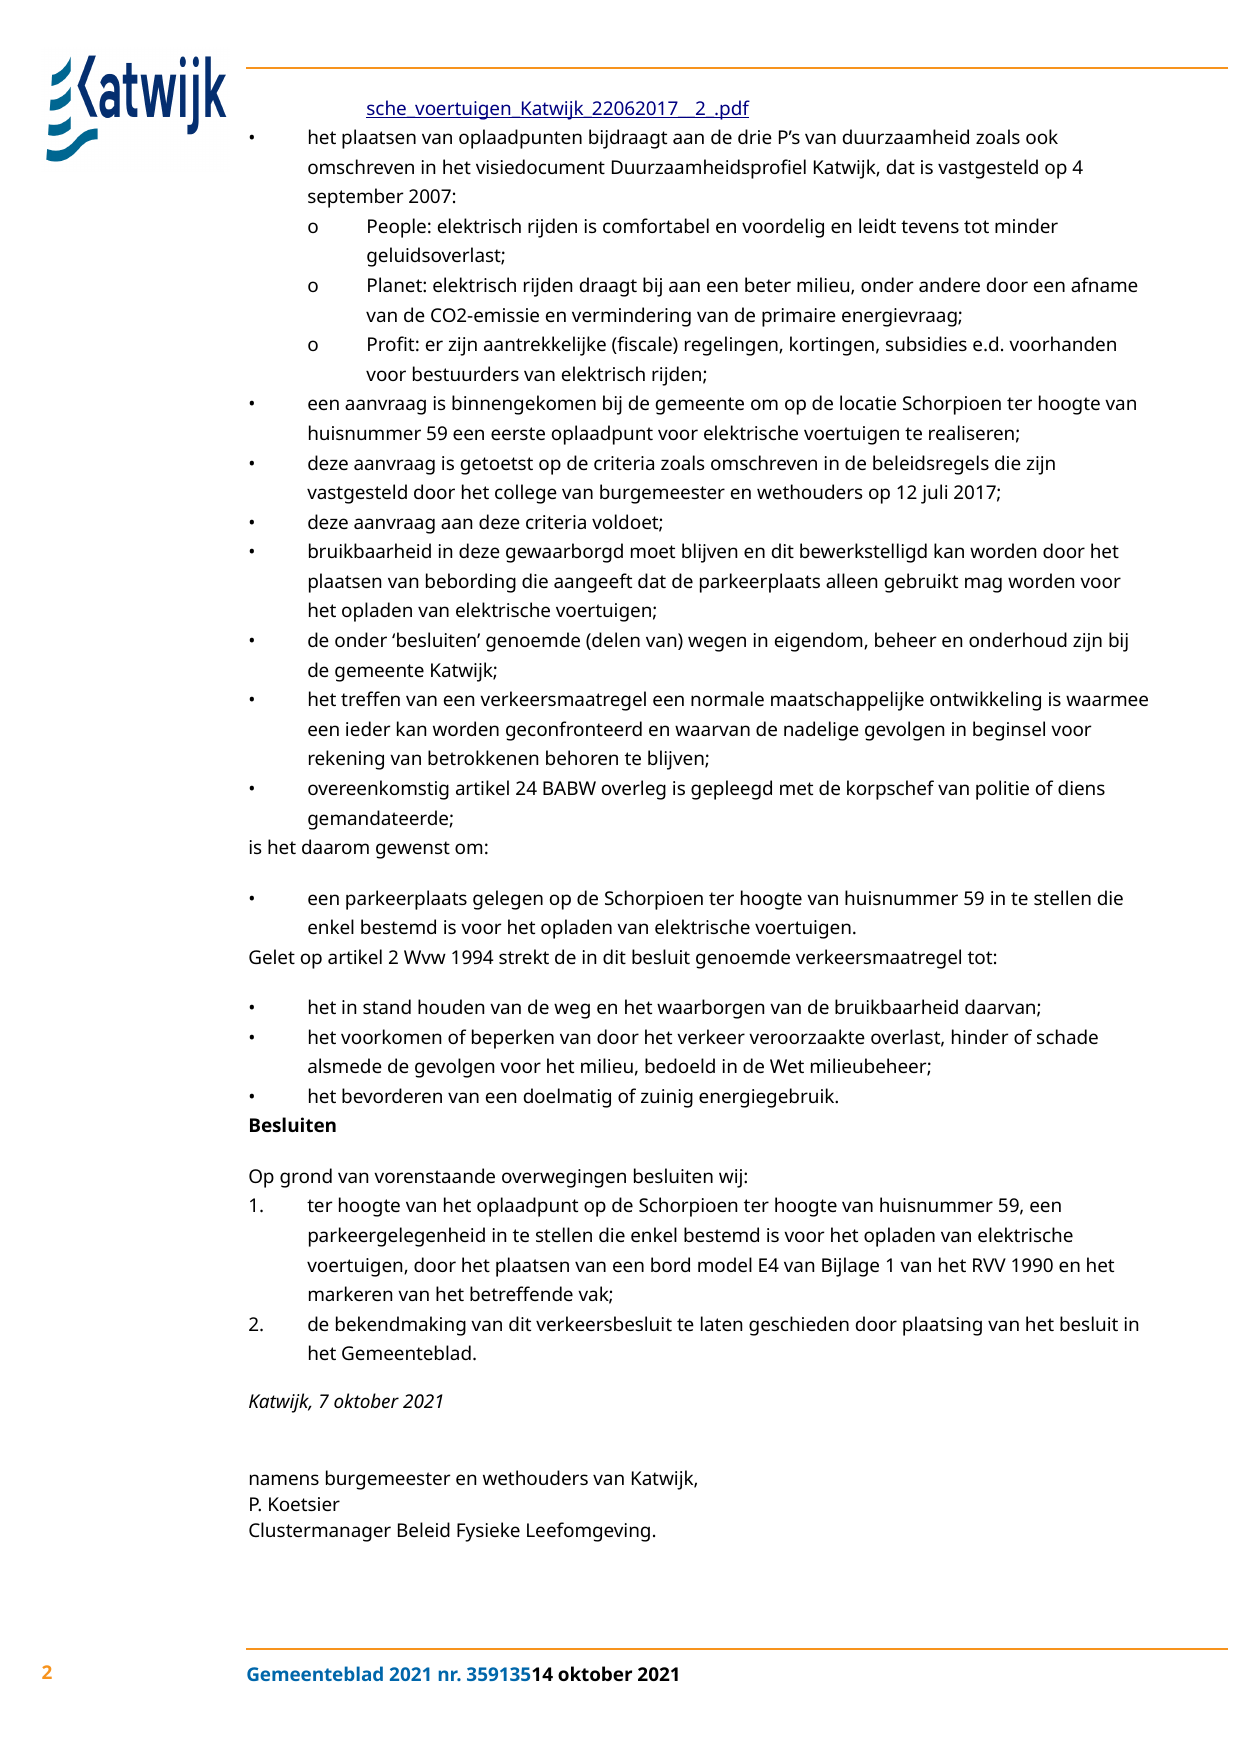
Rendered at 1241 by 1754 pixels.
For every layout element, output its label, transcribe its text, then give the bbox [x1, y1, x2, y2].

list People: elektrisch rijden is comfortabel en voordelig en leidt tevens tot minder geluidsoverlast; [307, 213, 1152, 268]
list de bekendmaking van dit verkeersbesluit te laten geschieden door plaatsing van het besluit in het Gemeenteblad. [248, 1311, 1152, 1366]
list Planet: elektrisch rijden draagt bij aan een beter milieu, onder andere door een afname van de CO2-emissie en vermindering van de primaire energievraag; [307, 272, 1152, 328]
text Katwijk, 7 oktober 2021 [248, 1388, 1152, 1414]
list bruikbaarheid in deze gewaarborgd moet blijven en dit bewerkstelligd kan worden door het plaatsen van bebording die aangeeft dat de parkeerplaats alleen gebruikt mag worden voor het opladen van elektrische voertuigen; [248, 538, 1152, 623]
text Clustermanager Beleid Fysieke Leefomgeving. [248, 1517, 1152, 1543]
list het bevorderen van een doelmatig of zuinig energiegebruik. [248, 1083, 1152, 1109]
list Profit: er zijn aantrekkelijke (fiscale) regelingen, kortingen, subsidies e.d. voorhanden voor bestuurders van elektrisch rijden; [307, 331, 1152, 387]
list sche_voertuigen_Katwijk_22062017__2_.pdf [307, 95, 1152, 121]
list de onder ‘besluiten’ genoemde (delen van) wegen in eigendom, beheer en onderhoud zijn bij de gemeente Katwijk; [248, 627, 1152, 683]
list overeenkomstig artikel 24 BABW overleg is gepleegd met de korpschef van politie of diens gemandateerde; [248, 775, 1152, 831]
list een parkeerplaats gelegen op de Schorpioen ter hoogte van huisnummer 59 in te stellen die enkel bestemd is voor het opladen van elektrische voertuigen. [248, 885, 1152, 940]
list deze aanvraag aan deze criteria voldoet; [248, 509, 1152, 535]
list een aanvraag is binnengekomen bij de gemeente om op de locatie Schorpioen ter hoogte van huisnummer 59 een eerste oplaadpunt voor elektrische voertuigen te realiseren; [248, 391, 1152, 446]
list ter hoogte van het oplaadpunt op de Schorpioen ter hoogte van huisnummer 59, een parkeergelegenheid in te stellen die enkel bestemd is voor het opladen van elektrische voertuigen, door het plaatsen van een bord model E4 van Bijlage 1 van het RVV 1990 en het markeren van het betreffende vak; [248, 1193, 1152, 1307]
text is het daarom gewenst om: [248, 834, 1152, 860]
text namens burgemeester en wethouders van Katwijk, [248, 1466, 1152, 1491]
list het plaatsen van oplaadpunten bijdraagt aan de drie P’s van duurzaamheid zoals ook omschreven in het visiedocument Duurzaamheidsprofiel Katwijk, dat is vastgesteld op 4 september 2007: [248, 124, 1152, 209]
text Gelet op artikel 2 Wvw 1994 strekt de in dit besluit genoemde verkeersmaatregel tot: [248, 944, 1152, 970]
list het voorkomen of beperken van door het verkeer veroorzaakte overlast, hinder of schade alsmede de gevolgen voor het milieu, bedoeld in de Wet milieubeheer; [248, 1024, 1152, 1079]
list deze aanvraag is getoetst op de criteria zoals omschreven in de beleidsregels die zijn vastgesteld door het college van burgemeester en wethouders op 12 juli 2017; [248, 450, 1152, 505]
picture [41, 47, 231, 172]
text P. Koetsier [248, 1491, 1152, 1517]
text Besluiten [248, 1113, 1152, 1138]
text Op grond van vorenstaande overwegingen besluiten wij: [248, 1163, 1152, 1189]
list het treffen van een verkeersmaatregel een normale maatschappelijke ontwikkeling is waarmee een ieder kan worden geconfronteerd en waarvan de nadelige gevolgen in beginsel voor rekening van betrokkenen behoren te blijven; [248, 686, 1152, 771]
list het in stand houden van de weg en het waarborgen van de bruikbaarheid daarvan; [248, 994, 1152, 1020]
